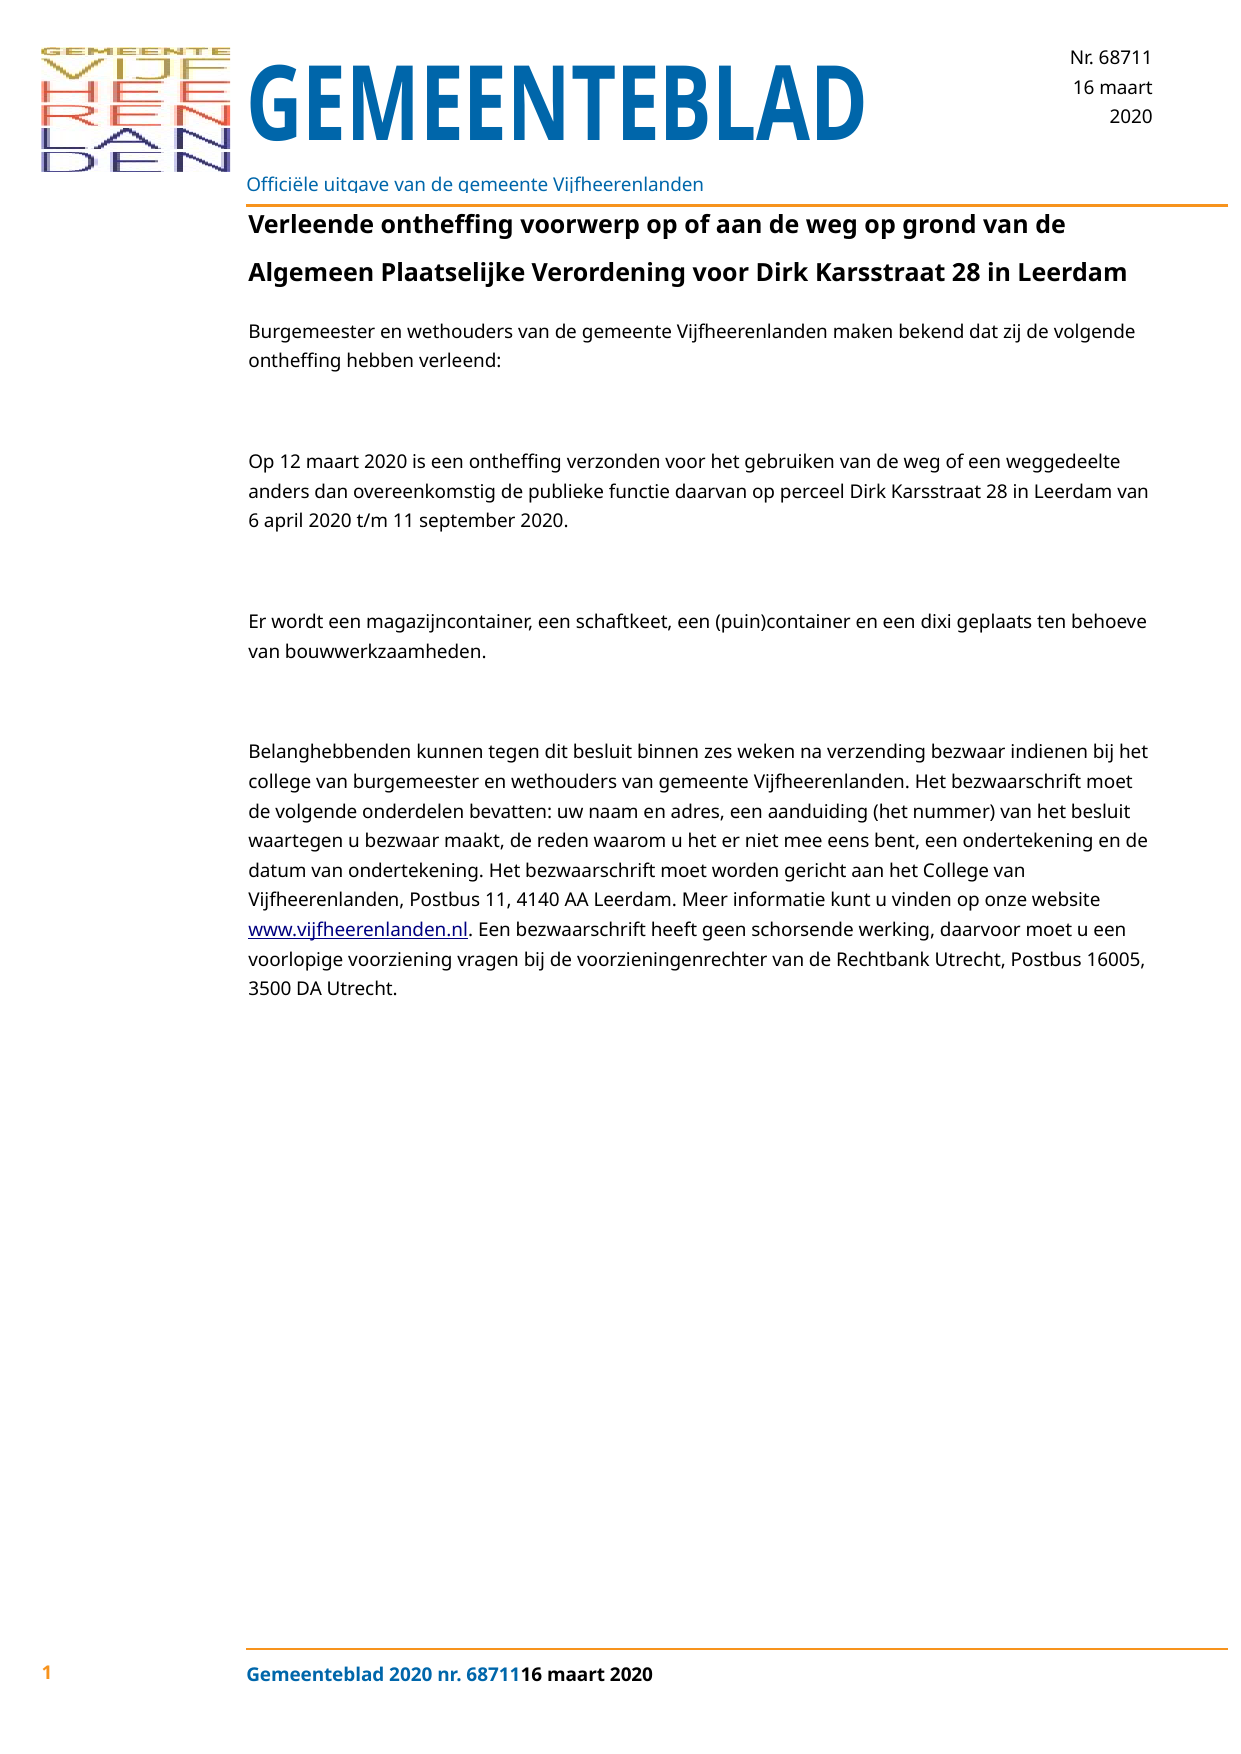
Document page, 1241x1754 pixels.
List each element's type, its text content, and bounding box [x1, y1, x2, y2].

text Op 12 maart 2020 is een ontheffing verzonden voor het gebruiken van de weg of een weggedeelte anders dan overeenkomstig de publieke functie daarvan op perceel Dirk Karsstraat 28 in Leerdam van 6 april 2020 t/m 11 september 2020. [248, 448, 1152, 533]
text Er wordt een magazijncontainer, een schaftkeet, een (puin)container en een dixi geplaats ten behoeve van bouwwerkzaamheden. [248, 608, 1152, 664]
text Belanghebbenden kunnen tegen dit besluit binnen zes weken na verzending bezwaar indienen bij het college van burgemeester en wethouders van gemeente Vijfheerenlanden. Het bezwaarschrift moet de volgende onderdelen bevatten: uw naam en adres, een aanduiding (het nummer) van het besluit waartegen u bezwaar maakt, de reden waarom u het er niet mee eens bent, een ondertekening en de datum van ondertekening. Het bezwaarschrift moet worden gericht aan het College van Vijfheerenlanden, Postbus 11, 4140 AA Leerdam. Meer informatie kunt u vinden op onze website www.vijfheerenlanden.nl. Een bezwaarschrift heeft geen schorsende werking, daarvoor moet u een voorlopige voorziening vragen bij de voorzieningenrechter van de Rechtbank Utrecht, Postbus 16005, 3500 DA Utrecht. [248, 739, 1152, 1001]
text Burgemeester en wethouders van de gemeente Vijfheerenlanden maken bekend dat zij de volgende ontheffing hebben verleend: [248, 318, 1152, 373]
text Verleende ontheffing voorwerp op of aan de weg op grond van de Algemeen Plaatselijke Verordening voor Dirk Karsstraat 28 in Leerdam [248, 207, 1152, 288]
picture [41, 47, 231, 172]
